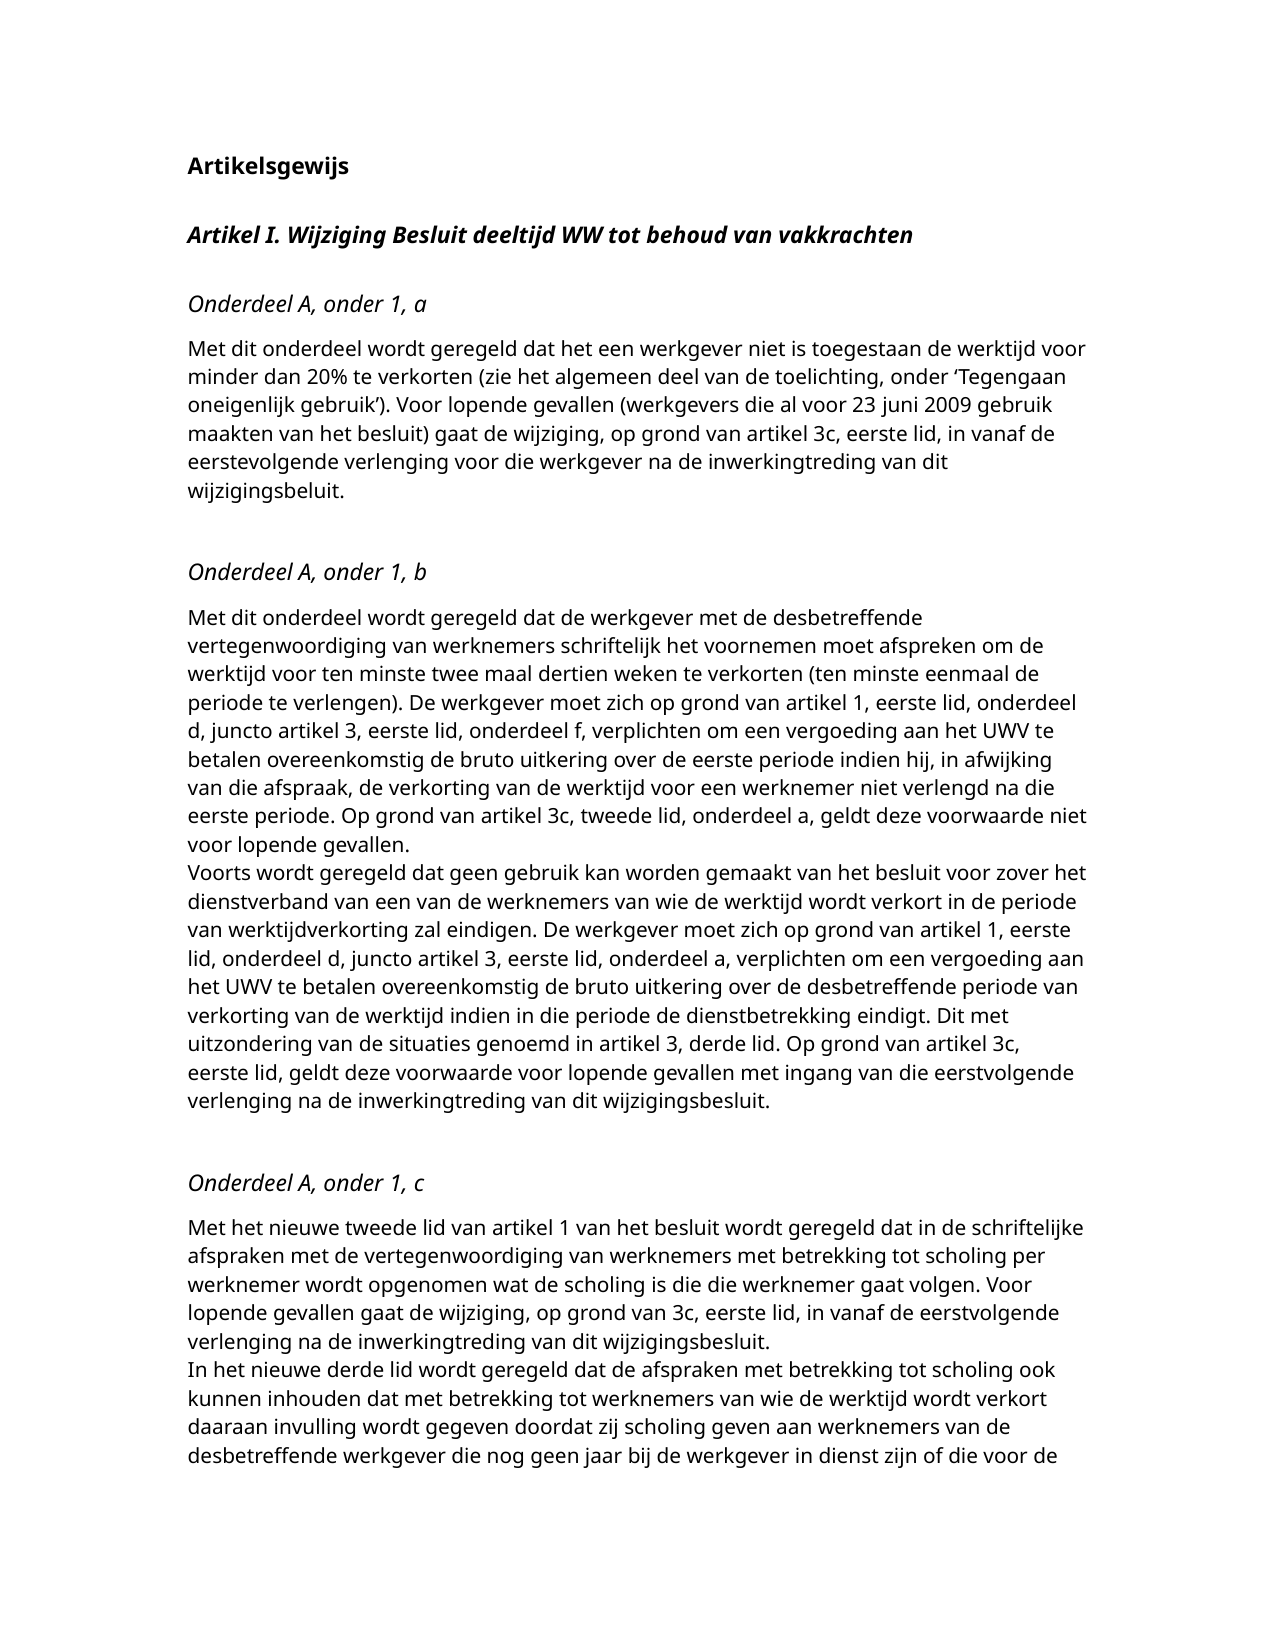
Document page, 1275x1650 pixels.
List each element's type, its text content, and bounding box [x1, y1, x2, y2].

text In het nieuwe derde lid wordt geregeld dat de afspraken met betrekking tot scholing ook kunnen inhouden dat met betrekking tot werknemers van wie de werktijd wordt verkort daaraan invulling wordt gegeven doordat zij scholing geven aan werknemers van de desbetreffende werkgever die nog geen jaar bij de werkgever in dienst zijn of die voor de [187, 1355, 1087, 1469]
text Met het nieuwe tweede lid van artikel 1 van het besluit wordt geregeld dat in de schriftelijke afspraken met de vertegenwoordiging van werknemers met betrekking tot scholing per werknemer wordt opgenomen wat de scholing is die die werknemer gaat volgen. Voor lopende gevallen gaat de wijziging, op grond van 3c, eerste lid, in vanaf de eerstvolgende verlenging na de inwerkingtreding van dit wijzigingsbesluit. [187, 1213, 1087, 1355]
text Onderdeel A, onder 1, b [187, 556, 1087, 588]
text Met dit onderdeel wordt geregeld dat het een werkgever niet is toegestaan de werktijd voor minder dan 20% te verkorten (zie het algemeen deel van de toelichting, onder ‘Tegengaan oneigenlijk gebruik’). Voor lopende gevallen (werkgevers die al voor 23 juni 2009 gebruik maakten van het besluit) gaat de wijziging, op grond van artikel 3c, eerste lid, in vanaf de eerstevolgende verlenging voor die werkgever na de inwerkingtreding van dit wijzigingsbeluit. [187, 334, 1087, 504]
text Voorts wordt geregeld dat geen gebruik kan worden gemaakt van het besluit voor zover het dienstverband van een van de werknemers van wie de werktijd wordt verkort in de periode van werktijdverkorting zal eindigen. De werkgever moet zich op grond van artikel 1, eerste lid, onderdeel d, juncto artikel 3, eerste lid, onderdeel a, verplichten om een vergoeding aan het UWV te betalen overeenkomstig de bruto uitkering over de desbetreffende periode van verkorting van de werktijd indien in die periode de dienstbetrekking eindigt. Dit met uitzondering van de situaties genoemd in artikel 3, derde lid. Op grond van artikel 3c, eerste lid, geldt deze voorwaarde voor lopende gevallen met ingang van die eerstvolgende verlenging na de inwerkingtreding van dit wijzigingsbesluit. [187, 858, 1087, 1114]
text Artikelsgewijs [187, 150, 1087, 181]
text Artikel I. Wijziging Besluit deeltijd WW tot behoud van vakkrachten [187, 219, 1087, 250]
text Onderdeel A, onder 1, a [187, 287, 1087, 319]
text Onderdeel A, onder 1, c [187, 1167, 1087, 1198]
text Met dit onderdeel wordt geregeld dat de werkgever met de desbetreffende vertegenwoordiging van werknemers schriftelijk het voornemen moet afspreken om de werktijd voor ten minste twee maal dertien weken te verkorten (ten minste eenmaal de periode te verlengen). De werkgever moet zich op grond van artikel 1, eerste lid, onderdeel d, juncto artikel 3, eerste lid, onderdeel f, verplichten om een vergoeding aan het UWV te betalen overeenkomstig de bruto uitkering over de eerste periode indien hij, in afwijking van die afspraak, de verkorting van de werktijd voor een werknemer niet verlengd na die eerste periode. Op grond van artikel 3c, tweede lid, onderdeel a, geldt deze voorwaarde niet voor lopende gevallen. [187, 603, 1087, 858]
